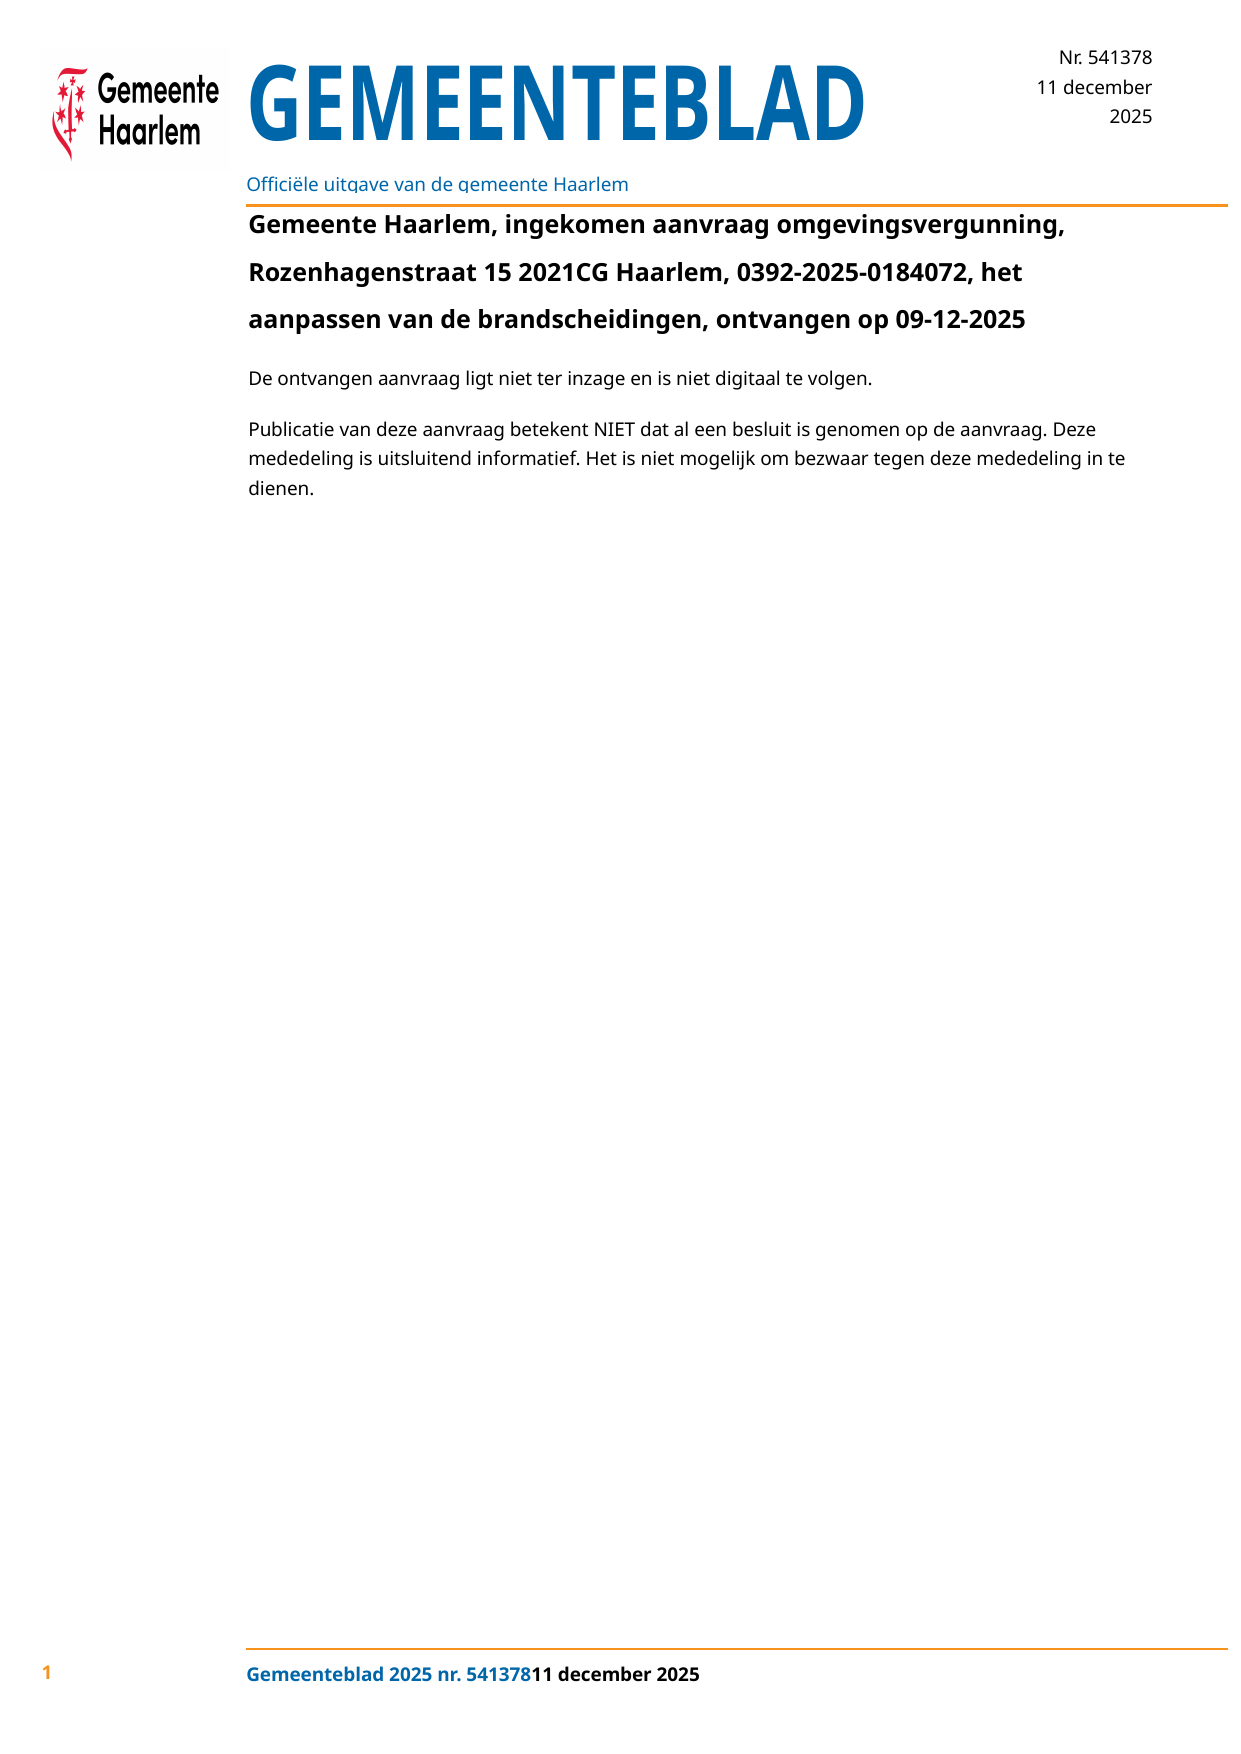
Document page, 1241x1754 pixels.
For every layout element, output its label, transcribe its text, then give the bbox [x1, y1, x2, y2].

picture [41, 47, 231, 172]
text Publicatie van deze aanvraag betekent NIET dat al een besluit is genomen op de aanvraag. Deze mededeling is uitsluitend informatief. Het is niet mogelijk om bezwaar tegen deze mededeling in te dienen. [248, 416, 1152, 501]
text De ontvangen aanvraag ligt niet ter inzage en is niet digitaal te volgen. [248, 366, 1152, 391]
text Gemeente Haarlem, ingekomen aanvraag omgevingsvergunning, Rozenhagenstraat 15 2021CG Haarlem, 0392-2025-0184072, het aanpassen van de brandscheidingen, ontvangen op 09-12-2025 [248, 207, 1152, 336]
